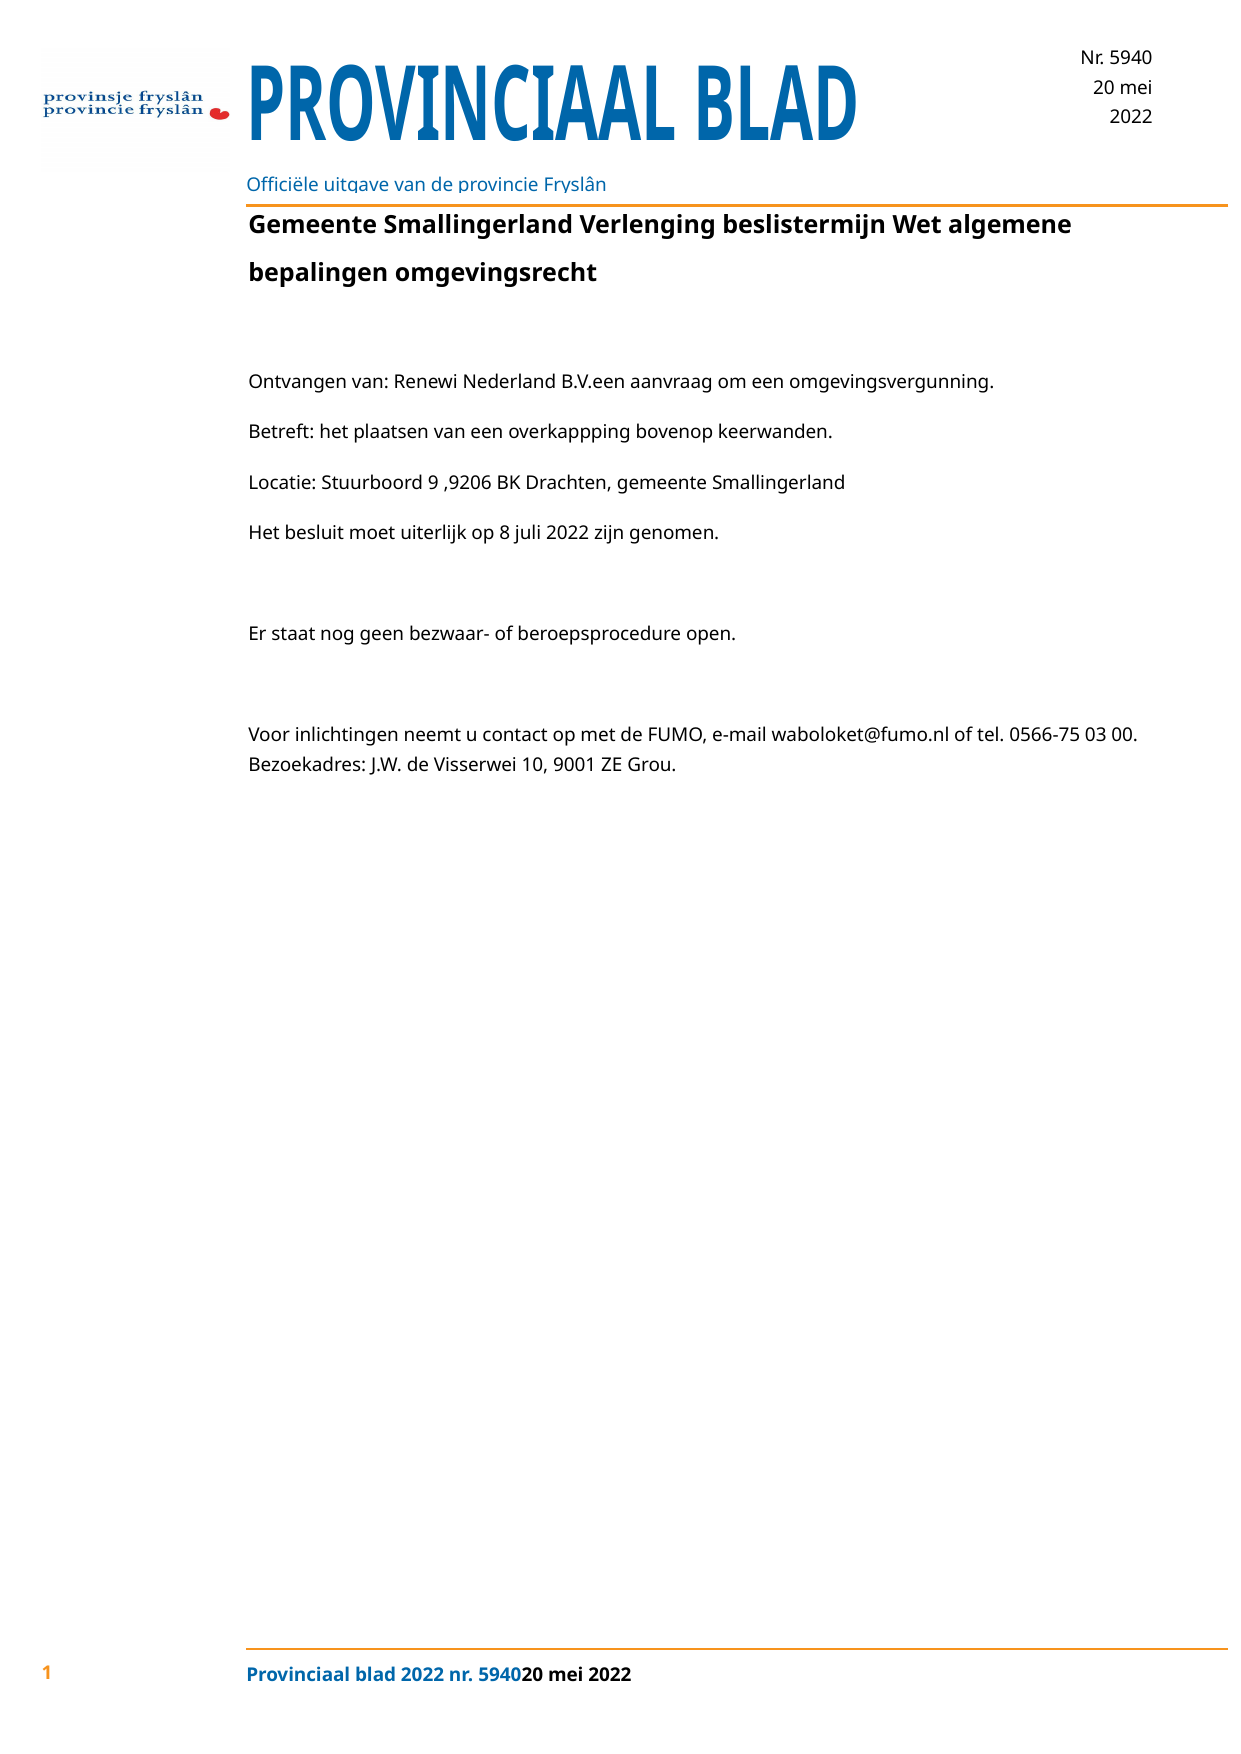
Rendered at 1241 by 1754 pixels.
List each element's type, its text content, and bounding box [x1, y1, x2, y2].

text Voor inlichtingen neemt u contact op met de FUMO, e-mail waboloket@fumo.nl of tel. 0566-75 03 00. Bezoekadres: J.W. de Visserwei 10, 9001 ZE Grou. [248, 721, 1152, 777]
text Gemeente Smallingerland Verlenging beslistermijn Wet algemene bepalingen omgevingsrecht [248, 207, 1152, 288]
text Betreft: het plaatsen van een overkappping bovenop keerwanden. [248, 419, 1152, 444]
picture [41, 47, 231, 172]
text Er staat nog geen bezwaar- of beroepsprocedure open. [248, 620, 1152, 646]
text Locatie: Stuurboord 9 ,9206 BK Drachten, gemeente Smallingerland [248, 469, 1152, 495]
text Ontvangen van: Renewi Nederland B.V.een aanvraag om een omgevingsvergunning. [248, 368, 1152, 394]
text Het besluit moet uiterlijk op 8 juli 2022 zijn genomen. [248, 519, 1152, 545]
